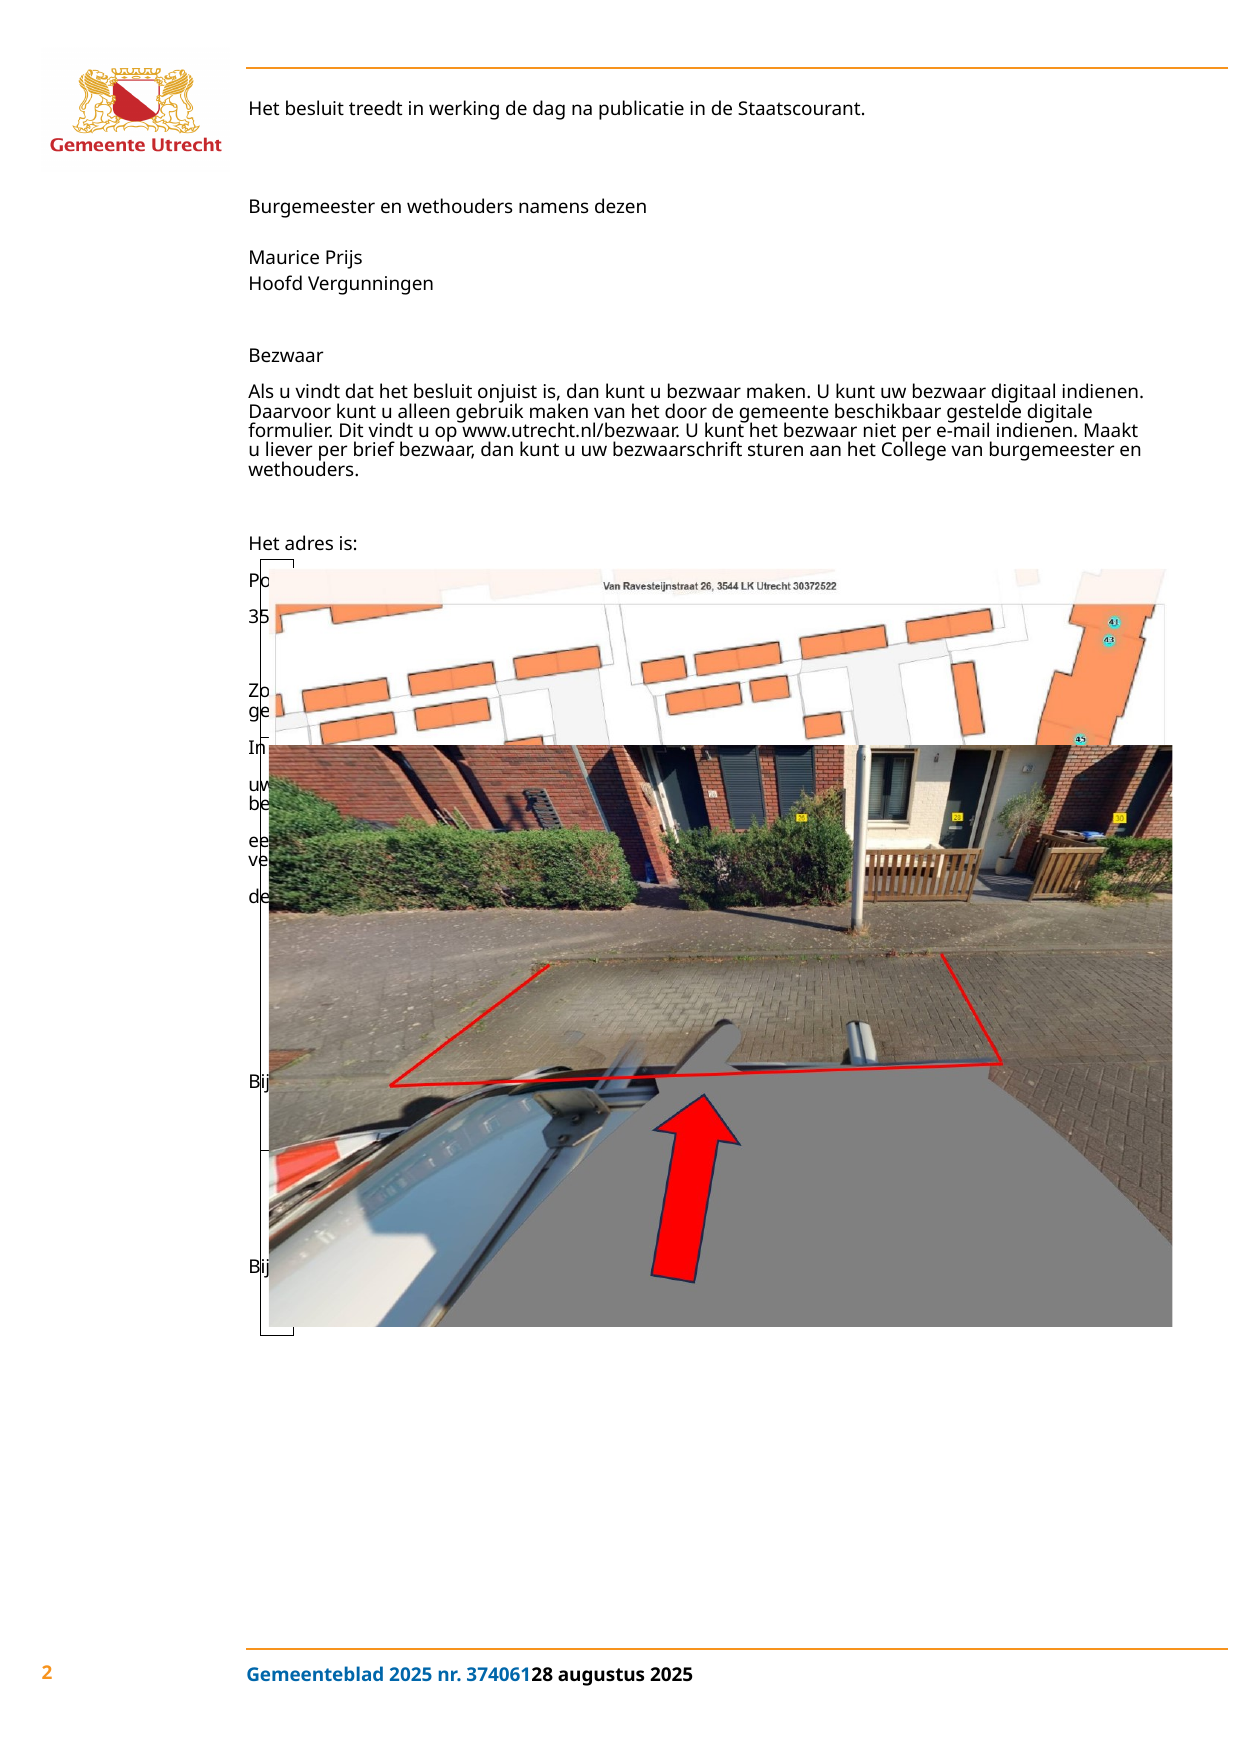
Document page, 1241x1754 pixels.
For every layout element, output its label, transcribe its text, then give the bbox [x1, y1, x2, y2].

text Bezwaar [248, 347, 1152, 366]
text Het adres is: [248, 534, 1152, 554]
text Maurice Prijs [248, 244, 1152, 270]
text Het besluit treedt in werking de dag na publicatie in de Staatscourant. [248, 95, 1152, 121]
text Hoofd Vergunningen [248, 270, 1152, 296]
text Burgemeester en wethouders namens dezen [248, 193, 1152, 219]
picture [268, 568, 1173, 1327]
picture [41, 47, 231, 172]
text Als u vindt dat het besluit onjuist is, dan kunt u bezwaar maken. U kunt uw bezwaar digitaal indienen. Daarvoor kunt u alleen gebruik maken van het door de gemeente beschikbaar gestelde digitale formulier. Dit vindt u op www.utrecht.nl/bezwaar. U kunt het bezwaar niet per e-mail indienen. Maakt u liever per brief bezwaar, dan kunt u uw bezwaarschrift sturen aan het College van burgemeester en wethouders. [248, 383, 1152, 480]
